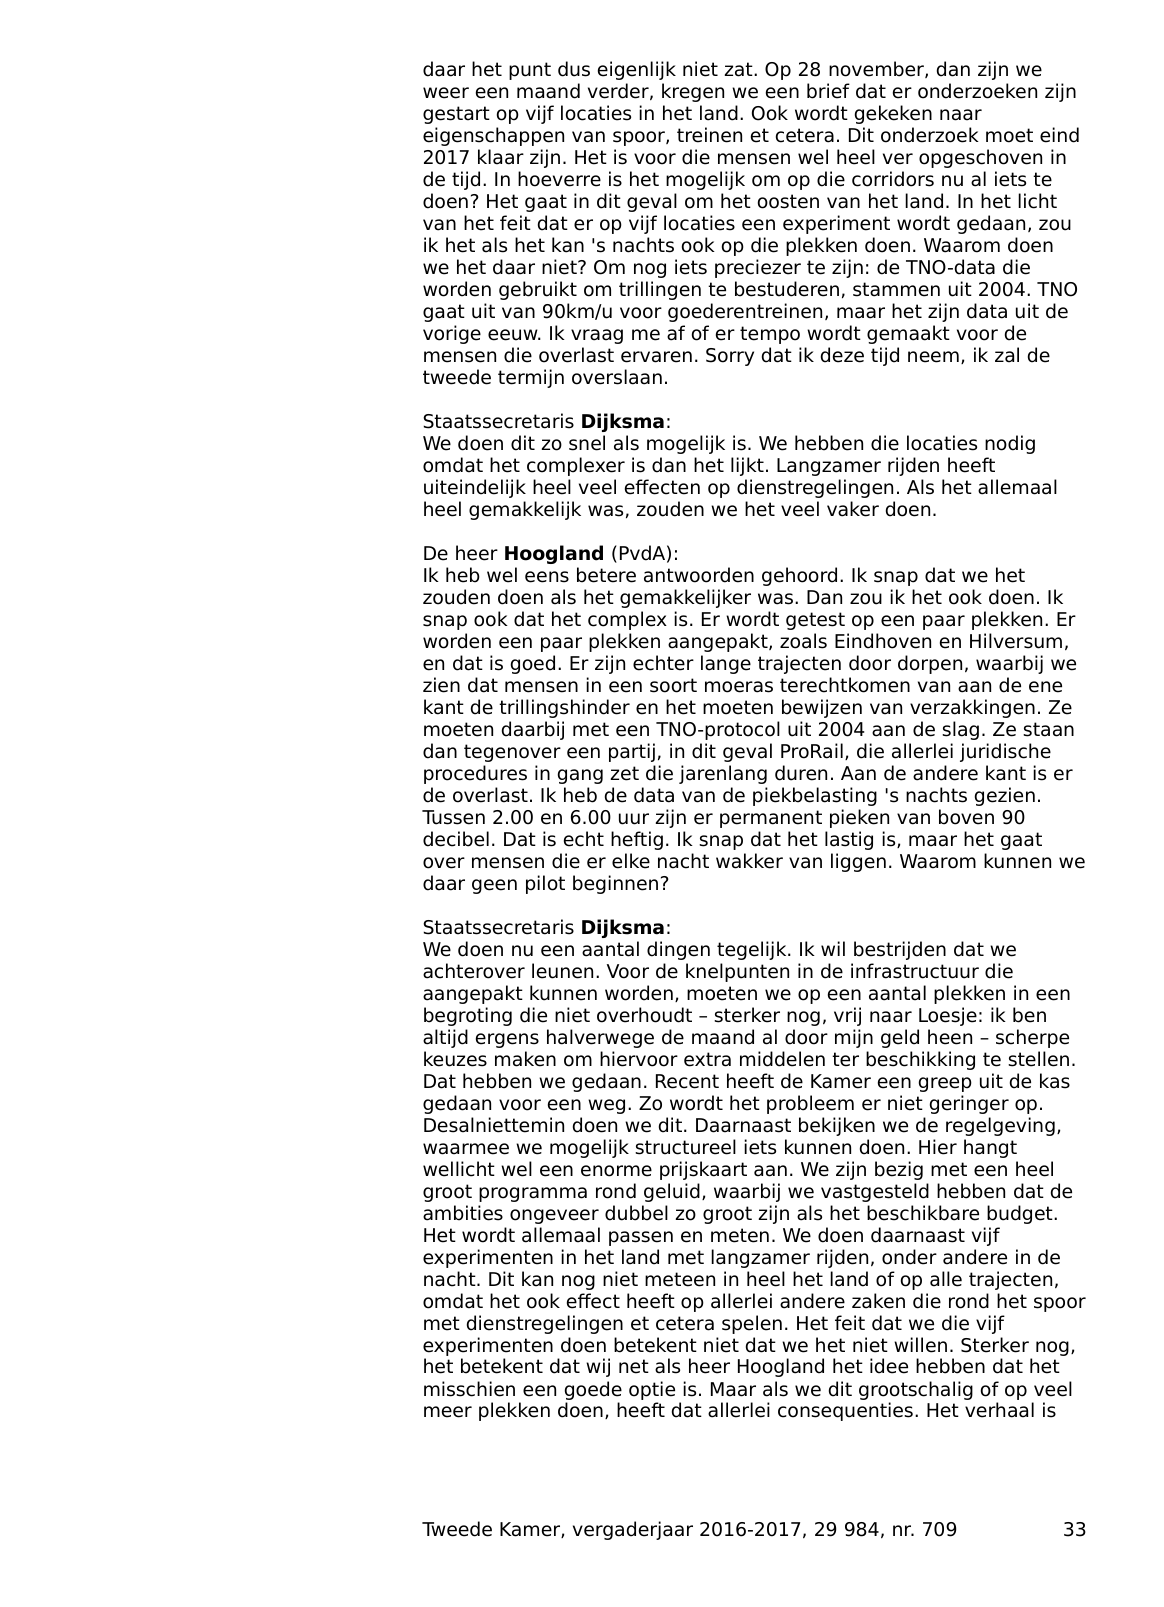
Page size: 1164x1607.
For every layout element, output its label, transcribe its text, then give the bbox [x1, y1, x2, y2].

text We doen nu een aantal dingen tegelijk. Ik wil bestrijden dat we achterover leunen. Voor de knelpunten in de infrastructuur die aangepakt kunnen worden, moeten we op een aantal plekken in een begroting die niet overhoudt – sterker nog, vrij naar Loesje: ik ben altijd ergens halverwege de maand al door mijn geld heen – scherpe keuzes maken om hiervoor extra middelen ter beschikking te stellen. Dat hebben we gedaan. Recent heeft de Kamer een greep uit de kas gedaan voor een weg. Zo wordt het probleem er niet geringer op. Desalniettemin doen we dit. Daarnaast bekijken we de regelgeving, waarmee we mogelijk structureel iets kunnen doen. Hier hangt wellicht wel een enorme prijskaart aan. We zijn bezig met een heel groot programma rond geluid, waarbij we vastgesteld hebben dat de ambities ongeveer dubbel zo groot zijn als het beschikbare budget. Het wordt allemaal passen en meten. We doen daarnaast vijf experimenten in het land met langzamer rijden, onder andere in de nacht. Dit kan nog niet meteen in heel het land of op alle trajecten, omdat het ook effect heeft op allerlei andere zaken die rond het spoor met dienstregelingen et cetera spelen. Het feit dat we die vijf experimenten doen betekent niet dat we het niet willen. Sterker nog, het betekent dat wij net als heer Hoogland het idee hebben dat het misschien een goede optie is. Maar als we dit grootschalig of op veel meer plekken doen, heeft dat allerlei consequenties. Het verhaal is [422, 939, 1087, 1422]
text Staatssecretaris Dijksma: [422, 411, 1087, 433]
text Ik heb wel eens betere antwoorden gehoord. Ik snap dat we het zouden doen als het gemakkelijker was. Dan zou ik het ook doen. Ik snap ook dat het complex is. Er wordt getest op een paar plekken. Er worden een paar plekken aangepakt, zoals Eindhoven en Hilversum, en dat is goed. Er zijn echter lange trajecten door dorpen, waarbij we zien dat mensen in een soort moeras terechtkomen van aan de ene kant de trillingshinder en het moeten bewijzen van verzakkingen. Ze moeten daarbij met een TNO-protocol uit 2004 aan de slag. Ze staan dan tegenover een partij, in dit geval ProRail, die allerlei juridische procedures in gang zet die jarenlang duren. Aan de andere kant is er de overlast. Ik heb de data van de piekbelasting 's nachts gezien. Tussen 2.00 en 6.00 uur zijn er permanent pieken van boven 90 decibel. Dat is echt heftig. Ik snap dat het lastig is, maar het gaat over mensen die er elke nacht wakker van liggen. Waarom kunnen we daar geen pilot beginnen? [422, 565, 1087, 895]
text daar het punt dus eigenlijk niet zat. Op 28 november, dan zijn we weer een maand verder, kregen we een brief dat er onderzoeken zijn gestart op vijf locaties in het land. Ook wordt gekeken naar eigenschappen van spoor, treinen et cetera. Dit onderzoek moet eind 2017 klaar zijn. Het is voor die mensen wel heel ver opgeschoven in de tijd. In hoeverre is het mogelijk om op die corridors nu al iets te doen? Het gaat in dit geval om het oosten van het land. In het licht van het feit dat er op vijf locaties een experiment wordt gedaan, zou ik het als het kan 's nachts ook op die plekken doen. Waarom doen we het daar niet? Om nog iets preciezer te zijn: de TNO-data die worden gebruikt om trillingen te bestuderen, stammen uit 2004. TNO gaat uit van 90km/u voor goederentreinen, maar het zijn data uit de vorige eeuw. Ik vraag me af of er tempo wordt gemaakt voor de mensen die overlast ervaren. Sorry dat ik deze tijd neem, ik zal de tweede termijn overslaan. [422, 59, 1087, 389]
text We doen dit zo snel als mogelijk is. We hebben die locaties nodig omdat het complexer is dan het lijkt. Langzamer rijden heeft uiteindelijk heel veel effecten op dienstregelingen. Als het allemaal heel gemakkelijk was, zouden we het veel vaker doen. [422, 433, 1087, 521]
text De heer Hoogland (PvdA): [422, 543, 1087, 565]
text Staatssecretaris Dijksma: [422, 917, 1087, 939]
